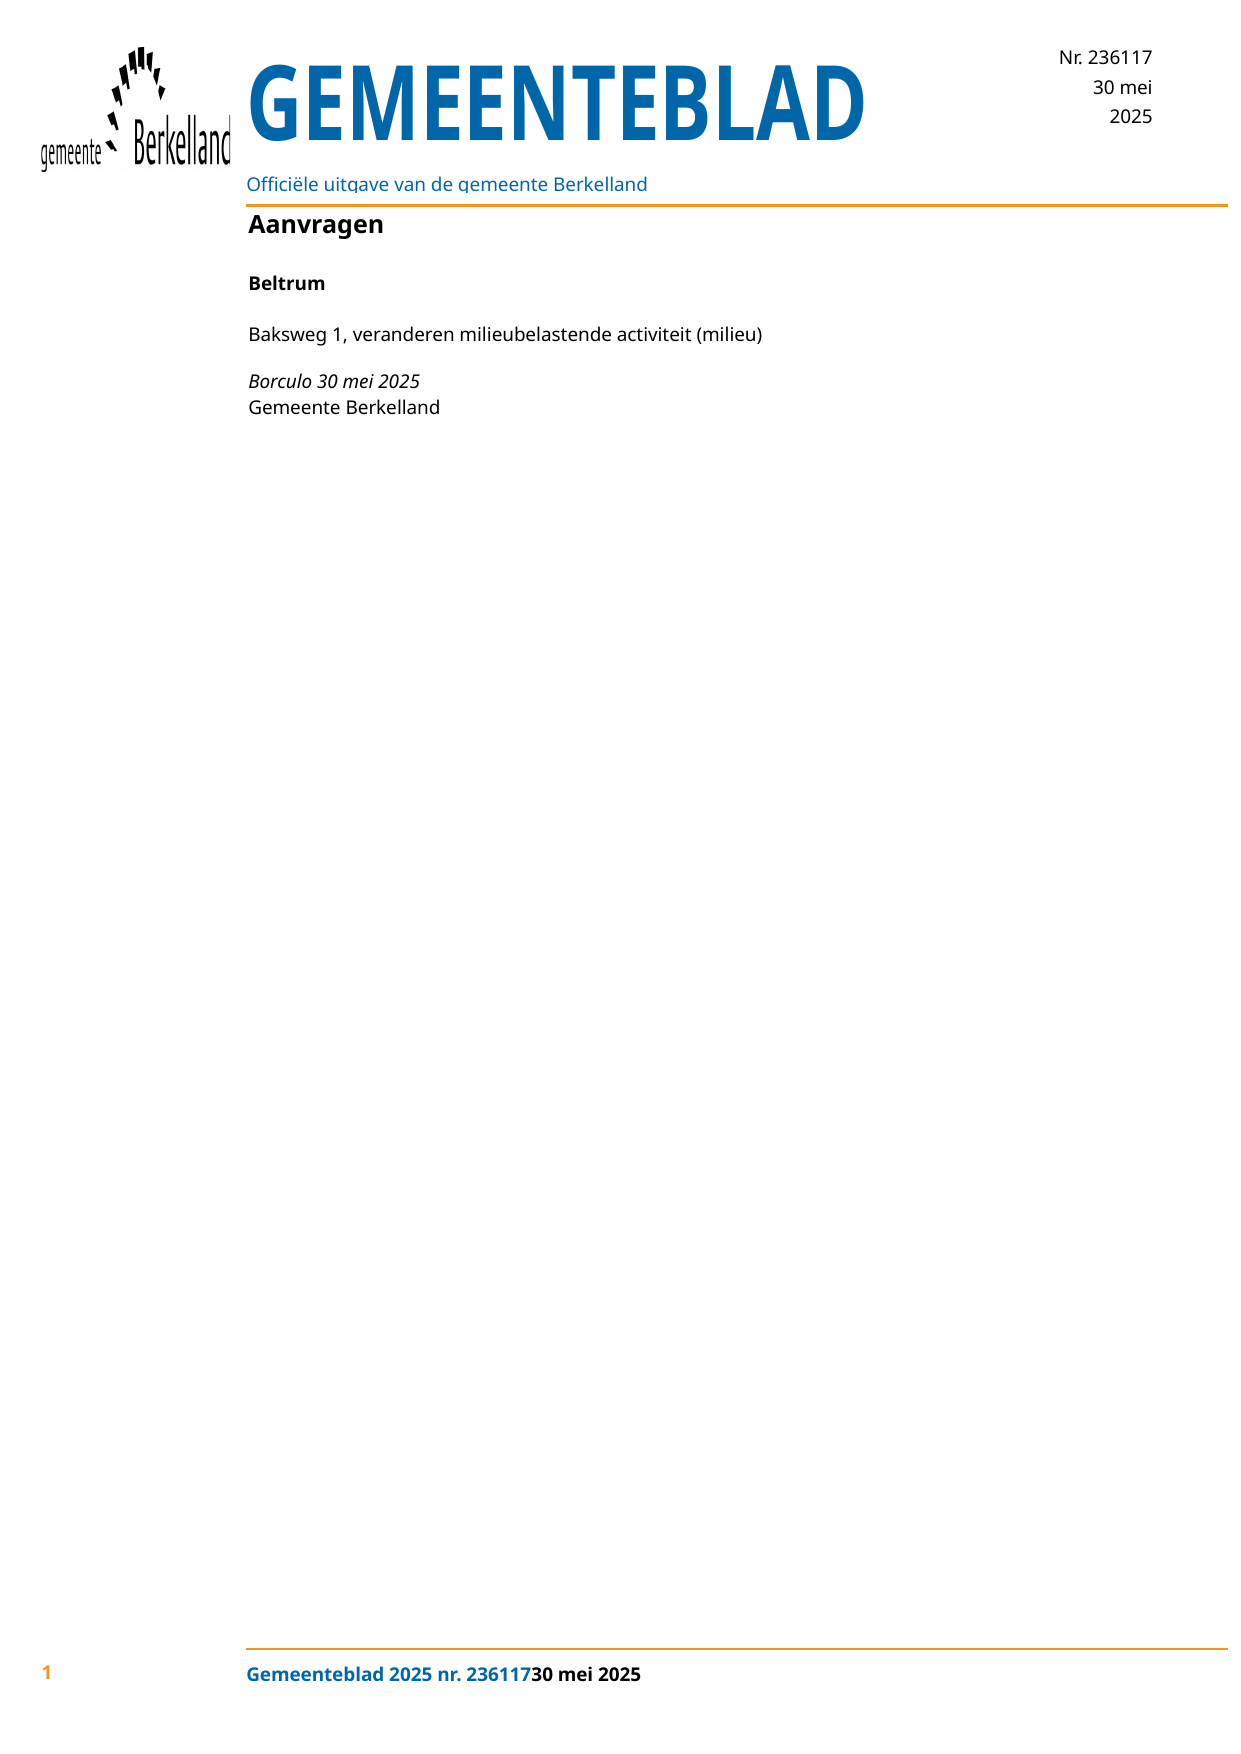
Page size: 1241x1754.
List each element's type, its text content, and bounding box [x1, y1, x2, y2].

text Baksweg 1, veranderen milieubelastende activiteit (milieu) [248, 321, 1152, 346]
text Aanvragen [248, 207, 1152, 241]
text Borculo 30 mei 2025 [248, 368, 1152, 394]
picture [41, 47, 231, 172]
text Gemeente Berkelland [248, 394, 1152, 420]
text Beltrum [248, 270, 1152, 296]
